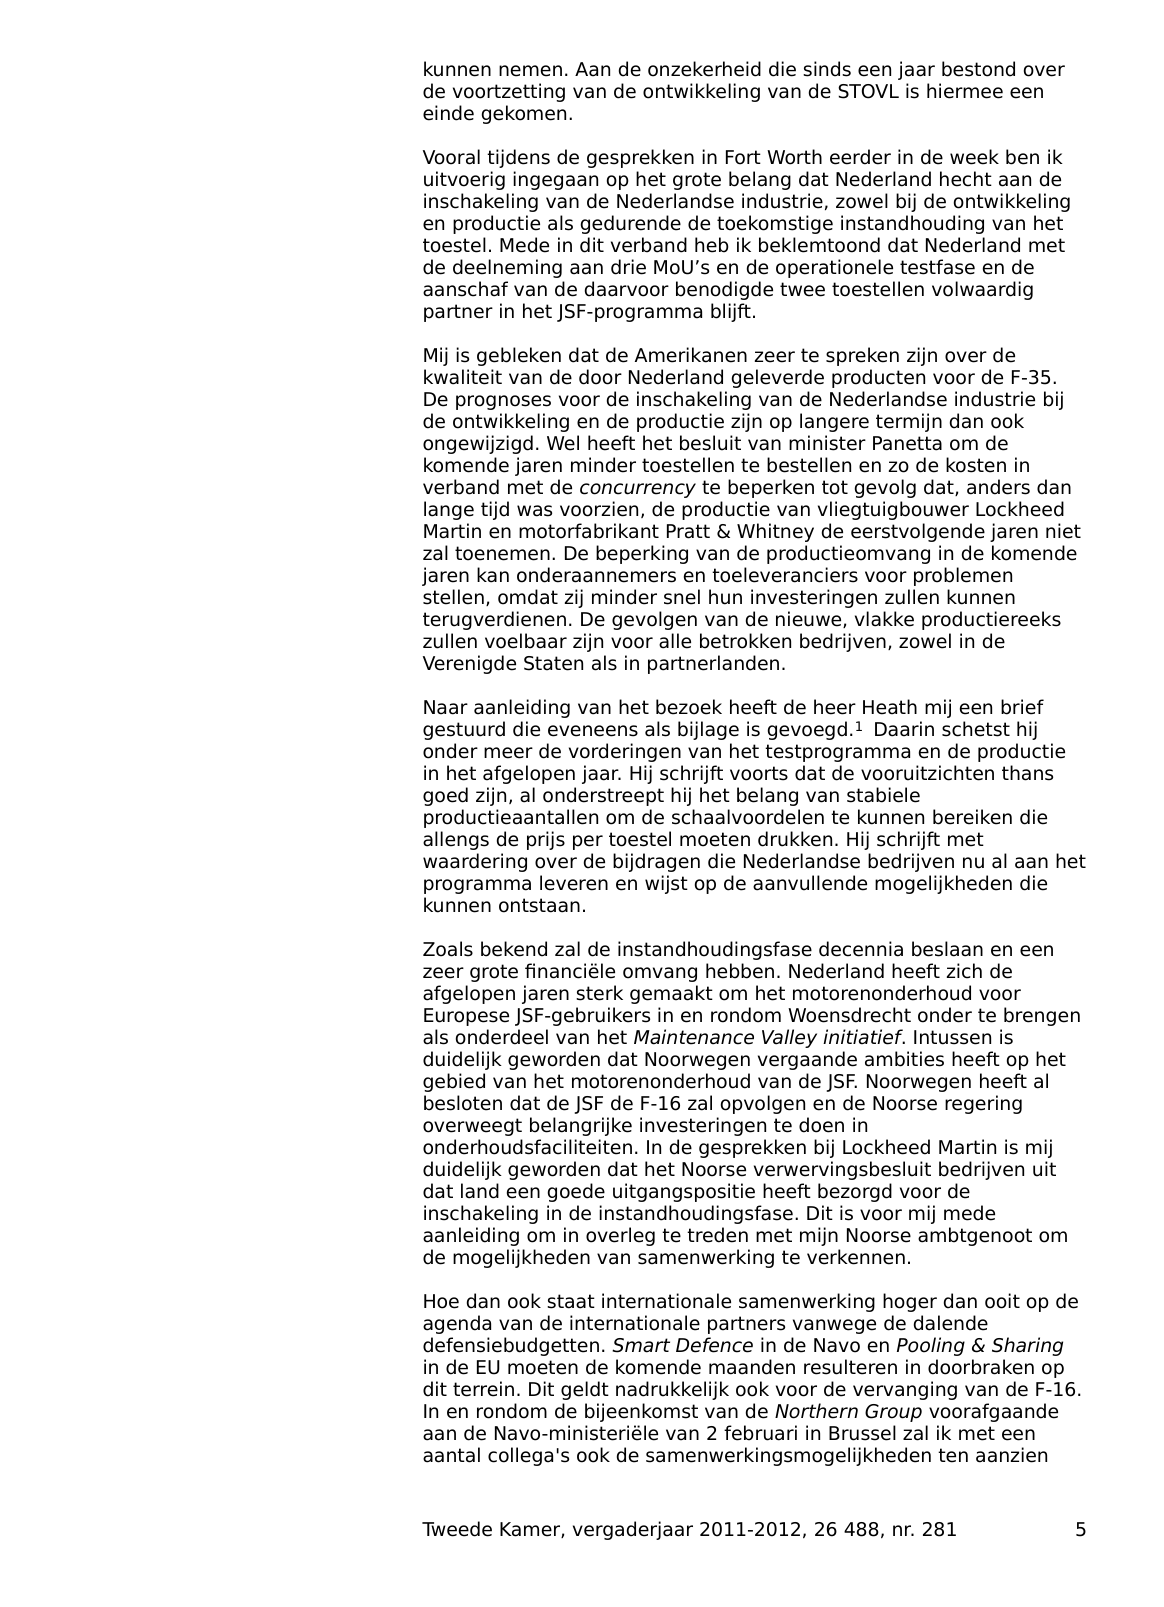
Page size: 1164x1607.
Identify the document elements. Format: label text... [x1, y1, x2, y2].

text Vooral tijdens de gesprekken in Fort Worth eerder in de week ben ik uitvoerig ingegaan op het grote belang dat Nederland hecht aan de inschakeling van de Nederlandse industrie, zowel bij de ontwikkeling en productie als gedurende de toekomstige instandhouding van het toestel. Mede in dit verband heb ik beklemtoond dat Nederland met de deelneming aan drie MoU’s en de operationele testfase en de aanschaf van de daarvoor benodigde twee toestellen volwaardig partner in het JSF-programma blijft. [422, 147, 1087, 323]
text Hoe dan ook staat internationale samenwerking hoger dan ooit op de agenda van de internationale partners vanwege de dalende defensiebudgetten. Smart Defence in de Navo en Pooling & Sharing in de EU moeten de komende maanden resulteren in doorbraken op dit terrein. Dit geldt nadrukkelijk ook voor de vervanging van de F-16. In en rondom de bijeenkomst van de Northern Group voorafgaande aan de Navo-ministeriële van 2 februari in Brussel zal ik met een aantal collega's ook de samenwerkingsmogelijkheden ten aanzien [422, 1291, 1087, 1467]
text Zoals bekend zal de instandhoudingsfase decennia beslaan en een zeer grote financiële omvang hebben. Nederland heeft zich de afgelopen jaren sterk gemaakt om het motorenonderhoud voor Europese JSF-gebruikers in en rondom Woensdrecht onder te brengen als onderdeel van het Maintenance Valley initiatief. Intussen is duidelijk geworden dat Noorwegen vergaande ambities heeft op het gebied van het motorenonderhoud van de JSF. Noorwegen heeft al besloten dat de JSF de F-16 zal opvolgen en de Noorse regering overweegt belangrijke investeringen te doen in onderhoudsfaciliteiten. In de gesprekken bij Lockheed Martin is mij duidelijk geworden dat het Noorse verwervingsbesluit bedrijven uit dat land een goede uitgangspositie heeft bezorgd voor de inschakeling in de instandhoudingsfase. Dit is voor mij mede aanleiding om in overleg te treden met mijn Noorse ambtgenoot om de mogelijkheden van samenwerking te verkennen. [422, 939, 1087, 1269]
text Naar aanleiding van het bezoek heeft de heer Heath mij een brief gestuurd die eveneens als bijlage is gevoegd.1 Daarin schetst hij onder meer de vorderingen van het testprogramma en de productie in het afgelopen jaar. Hij schrijft voorts dat de vooruitzichten thans goed zijn, al onderstreept hij het belang van stabiele productieaantallen om de schaalvoordelen te kunnen bereiken die allengs de prijs per toestel moeten drukken. Hij schrijft met waardering over de bijdragen die Nederlandse bedrijven nu al aan het programma leveren en wijst op de aanvullende mogelijkheden die kunnen ontstaan. [422, 697, 1087, 917]
text kunnen nemen. Aan de onzekerheid die sinds een jaar bestond over de voortzetting van de ontwikkeling van de STOVL is hiermee een einde gekomen. [422, 59, 1087, 125]
text Mij is gebleken dat de Amerikanen zeer te spreken zijn over de kwaliteit van de door Nederland geleverde producten voor de F-35. De prognoses voor de inschakeling van de Nederlandse industrie bij de ontwikkeling en de productie zijn op langere termijn dan ook ongewijzigd. Wel heeft het besluit van minister Panetta om de komende jaren minder toestellen te bestellen en zo de kosten in verband met de concurrency te beperken tot gevolg dat, anders dan lange tijd was voorzien, de productie van vliegtuigbouwer Lockheed Martin en motorfabrikant Pratt & Whitney de eerstvolgende jaren niet zal toenemen. De beperking van de productieomvang in de komende jaren kan onderaannemers en toeleveranciers voor problemen stellen, omdat zij minder snel hun investeringen zullen kunnen terugverdienen. De gevolgen van de nieuwe, vlakke productiereeks zullen voelbaar zijn voor alle betrokken bedrijven, zowel in de Verenigde Staten als in partnerlanden. [422, 345, 1087, 675]
